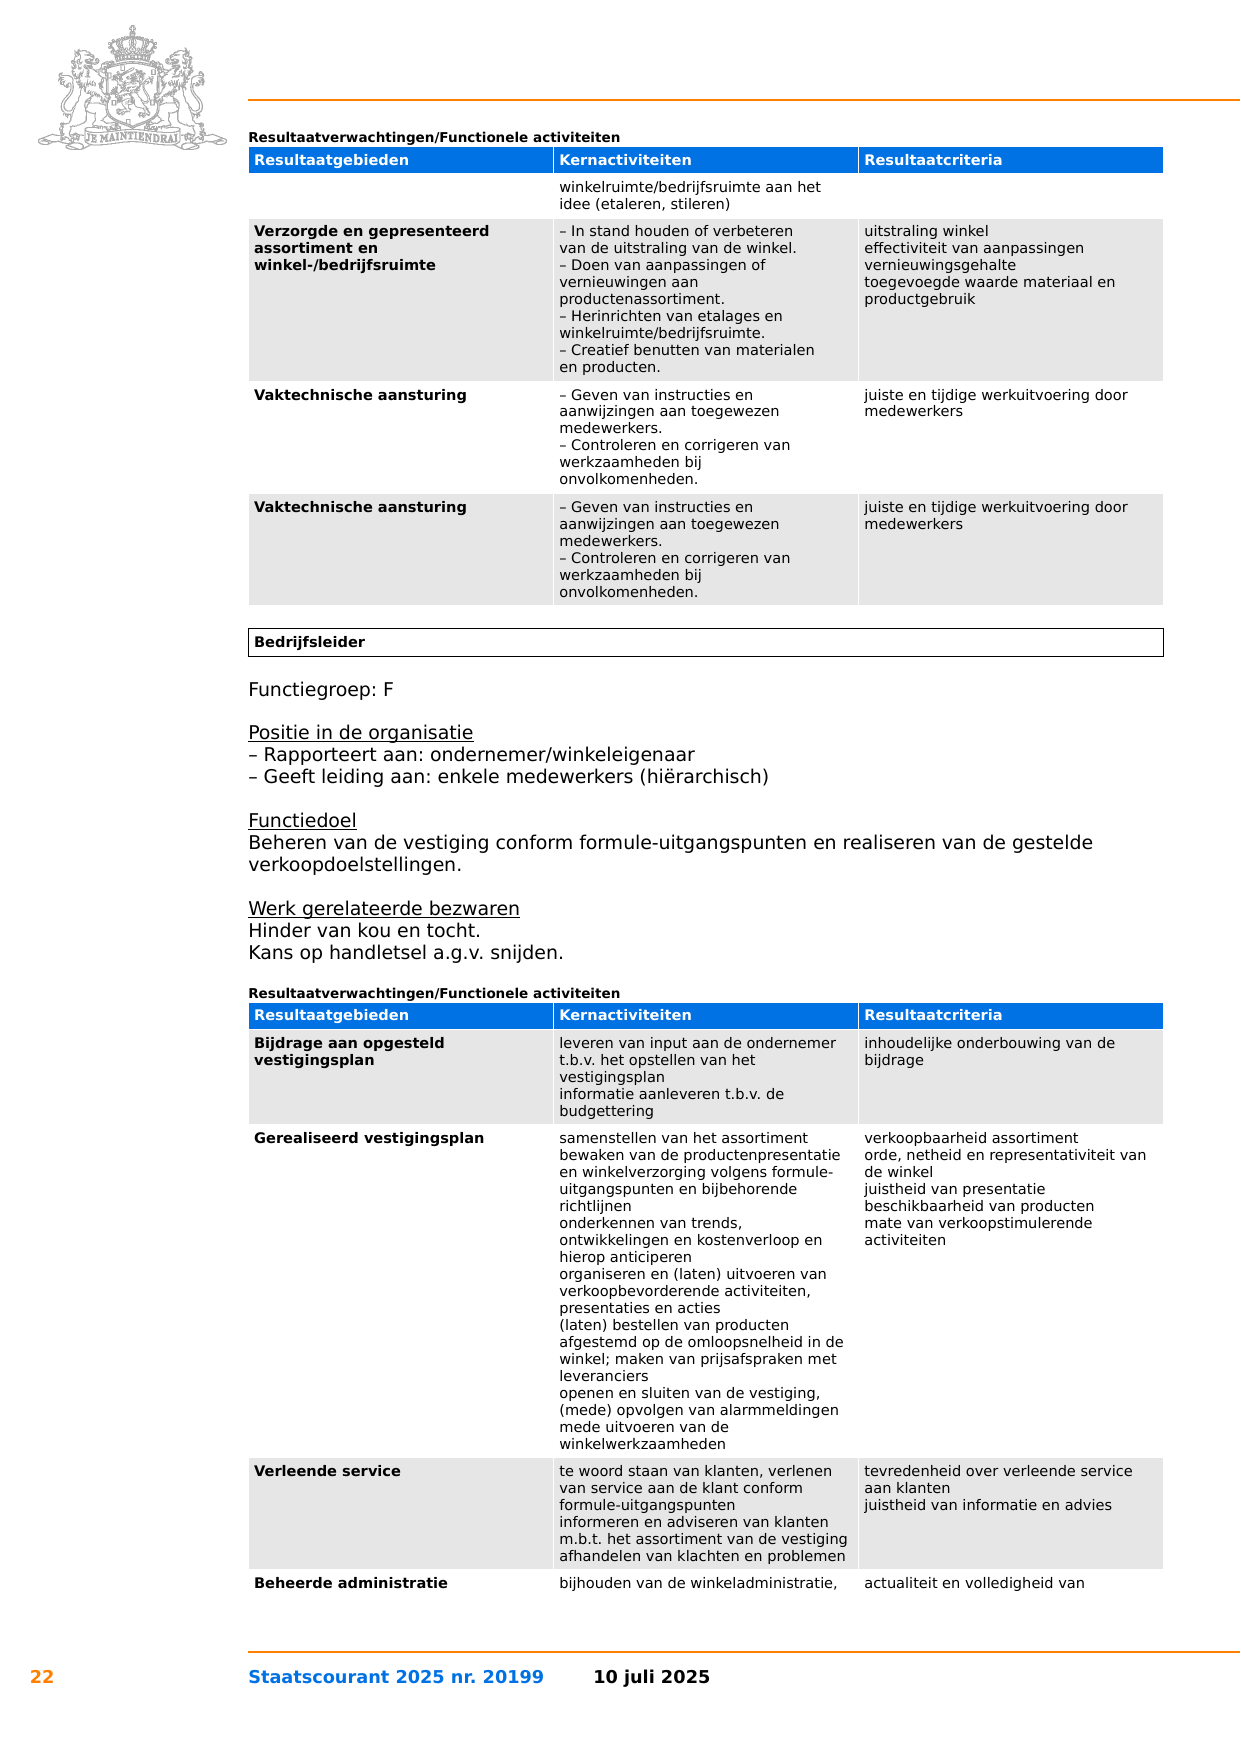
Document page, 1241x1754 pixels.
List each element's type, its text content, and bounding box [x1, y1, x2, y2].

text Kans op handletsel a.g.v. snijden. [248, 942, 1163, 964]
table_cell [859, 174, 1163, 217]
table_cell – Geven van instructies en aanwijzingen aan toegewezen medewerkers. – Controleren en corrigeren van werkzaamheden bij onvolkomenheden. [554, 494, 858, 605]
table_cell juiste en tijdige werkuitvoering door medewerkers [859, 382, 1163, 493]
table_cell – In stand houden of verbeteren van de uitstraling van de winkel. – Doen van aanpassingen of vernieuwingen aan productenassortiment. – Herinrichten van etalages en winkelruimte/bedrijfsruimte. – Creatief benutten van materialen en producten. [554, 219, 858, 381]
table_cell – Geven van instructies en aanwijzingen aan toegewezen medewerkers. – Controleren en corrigeren van werkzaamheden bij onvolkomenheden. [554, 382, 858, 493]
table_cell juiste en tijdige werkuitvoering door medewerkers [859, 494, 1163, 605]
text Positie in de organisatie [248, 722, 1163, 744]
table_cell bijhouden van de winkeladministratie, [554, 1571, 858, 1597]
table_cell tevredenheid over verleende service aan klanten juistheid van informatie en advies [859, 1458, 1163, 1569]
table_cell Kernactiviteiten [554, 1003, 858, 1029]
table_cell Resultaatgebieden [249, 147, 553, 173]
table_cell leveren van input aan de ondernemer t.b.v. het opstellen van het vestigingsplan informatie aanleveren t.b.v. de budgettering [554, 1030, 858, 1124]
table_cell Gerealiseerd vestigingsplan [249, 1125, 553, 1457]
table_cell Verzorgde en gepresenteerd assortiment en winkel-/bedrijfsruimte [249, 219, 553, 381]
table_cell Beheerde administratie [249, 1571, 553, 1597]
table_cell Kernactiviteiten [554, 147, 858, 173]
table_cell samenstellen van het assortiment bewaken van de productenpresentatie en winkelverzorging volgens formule-uitgangspunten en bijbehorende richtlijnen onderkennen van trends, ontwikkelingen en kostenverloop en hierop anticiperen organiseren en (laten) uitvoeren van verkoopbevorderende activiteiten, presentaties en acties (laten) bestellen van producten afgestemd op de omloopsnelheid in de winkel; maken van prijsafspraken met leveranciers openen en sluiten van de vestiging, (mede) opvolgen van alarmmeldingen mede uitvoeren van de winkelwerkzaamheden [554, 1125, 858, 1457]
table_header Bedrijfsleider [249, 629, 1163, 656]
table_cell Vaktechnische aansturing [249, 382, 553, 493]
table_cell te woord staan van klanten, verlenen van service aan de klant conform formule-uitgangspunten informeren en adviseren van klanten m.b.t. het assortiment van de vestiging afhandelen van klachten en problemen [554, 1458, 858, 1569]
picture [38, 25, 227, 150]
text Werk gerelateerde bezwaren [248, 898, 1163, 920]
table_cell inhoudelijke onderbouwing van de bijdrage [859, 1030, 1163, 1124]
table_cell winkelruimte/bedrijfsruimte aan het idee (etaleren, stileren) [554, 174, 858, 217]
table_header Resultaatverwachtingen/Functionele activiteiten [248, 130, 1163, 146]
text Functiegroep: F [248, 678, 1163, 700]
text – Geeft leiding aan: enkele medewerkers (hiërarchisch) [248, 766, 1163, 788]
table_cell actualiteit en volledigheid van [859, 1571, 1163, 1597]
text Beheren van de vestiging conform formule-uitgangspunten en realiseren van de gestelde verkoopdoelstellingen. [248, 832, 1163, 876]
table_cell Resultaatgebieden [249, 1003, 553, 1029]
text Hinder van kou en tocht. [248, 920, 1163, 942]
table_cell Resultaatcriteria [859, 147, 1163, 173]
table_cell verkoopbaarheid assortiment orde, netheid en representativiteit van de winkel juistheid van presentatie beschikbaarheid van producten mate van verkoopstimulerende activiteiten [859, 1125, 1163, 1457]
table_cell uitstraling winkel effectiviteit van aanpassingen vernieuwingsgehalte toegevoegde waarde materiaal en productgebruik [859, 219, 1163, 381]
table_cell Bijdrage aan opgesteld vestigingsplan [249, 1030, 553, 1124]
table_header Resultaatverwachtingen/Functionele activiteiten [248, 986, 1163, 1001]
table_cell Verleende service [249, 1458, 553, 1569]
table_cell Resultaatcriteria [859, 1003, 1163, 1029]
text – Rapporteert aan: ondernemer/winkeleigenaar [248, 744, 1163, 766]
table_cell Vaktechnische aansturing [249, 494, 553, 605]
text Functiedoel [248, 810, 1163, 832]
table_cell [249, 174, 553, 217]
